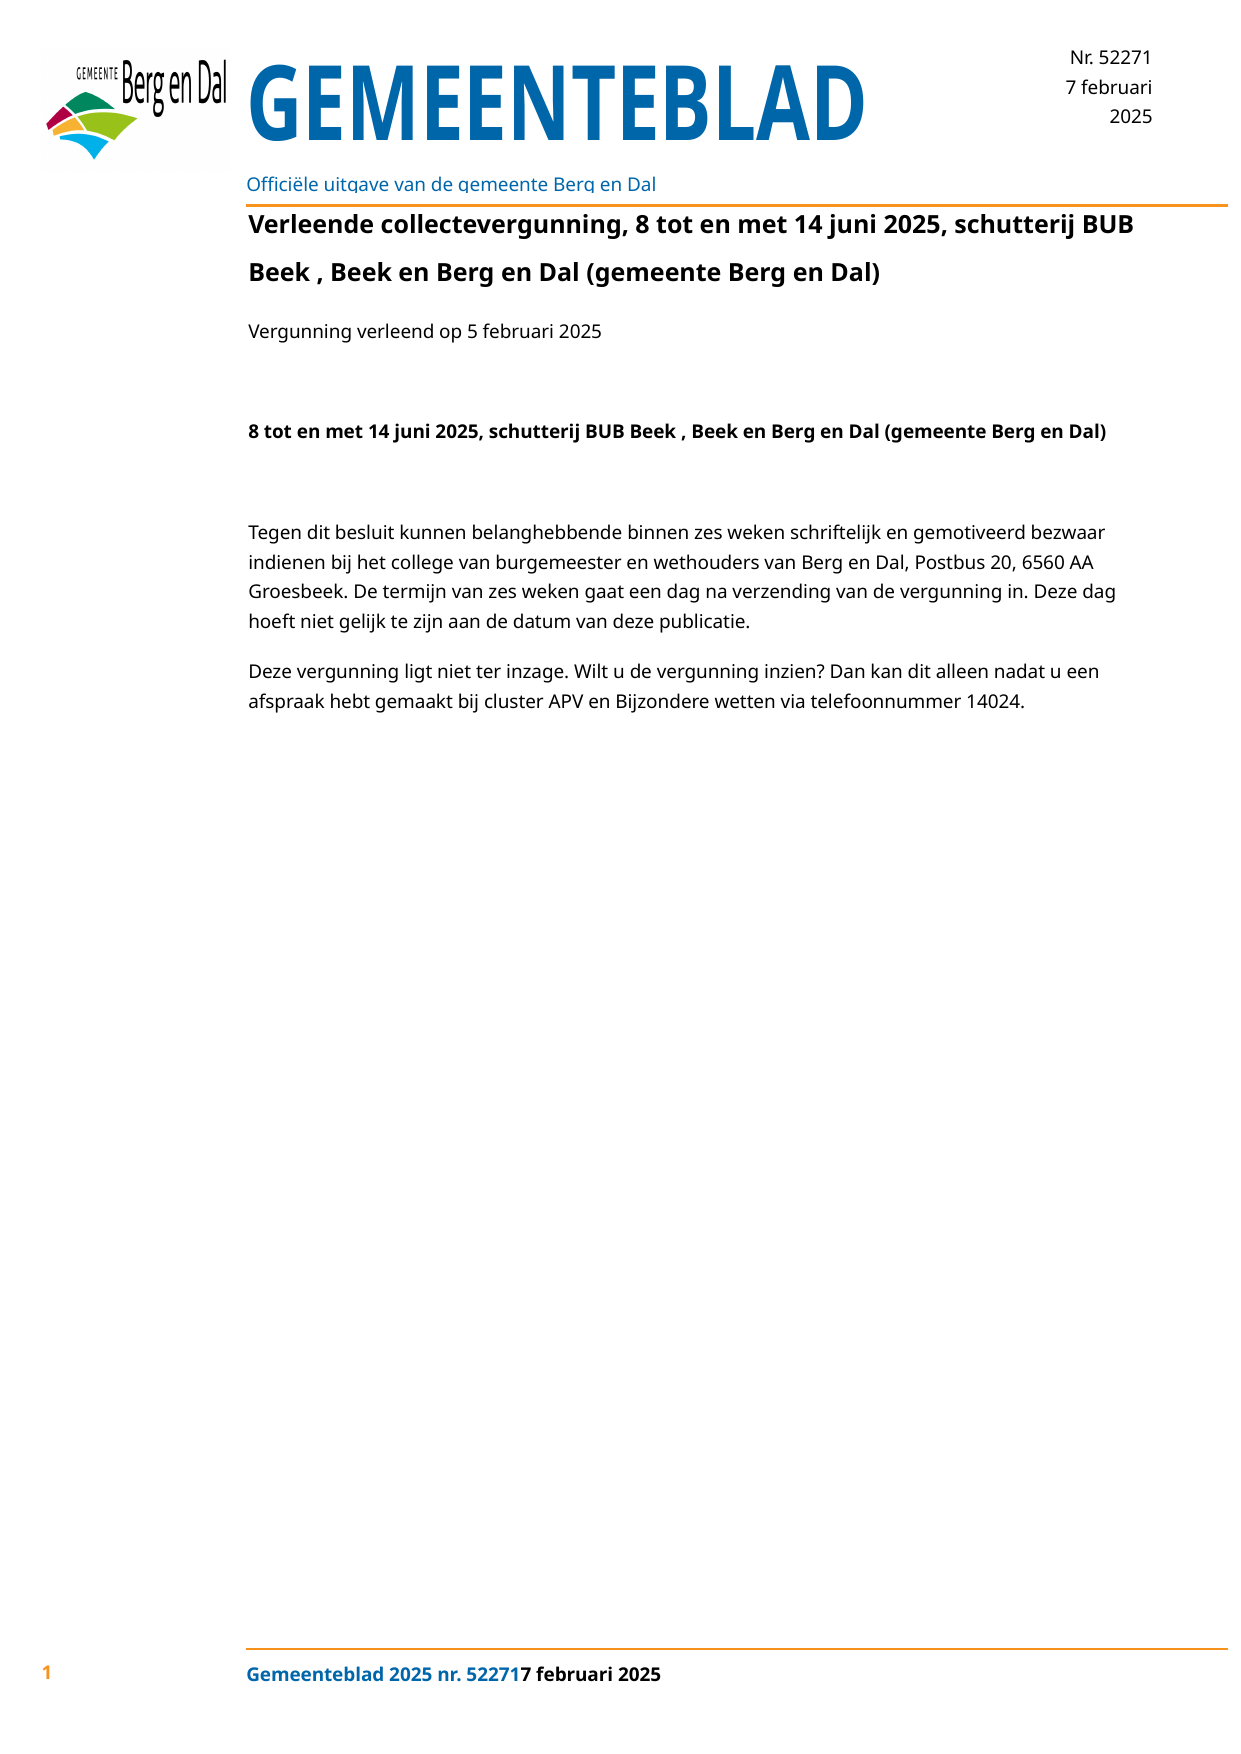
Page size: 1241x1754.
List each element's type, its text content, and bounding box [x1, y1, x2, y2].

text Vergunning verleend op 5 februari 2025 [248, 318, 1152, 344]
text 8 tot en met 14 juni 2025, schutterij BUB Beek , Beek en Berg en Dal (gemeente Berg en Dal) [248, 419, 1152, 444]
text Deze vergunning ligt niet ter inzage. Wilt u de vergunning inzien? Dan kan dit alleen nadat u een afspraak hebt gemaakt bij cluster APV en Bijzondere wetten via telefoonnummer 14024. [248, 659, 1152, 714]
text Verleende collectevergunning, 8 tot en met 14 juni 2025, schutterij BUB Beek , Beek en Berg en Dal (gemeente Berg en Dal) [248, 207, 1152, 288]
picture [41, 47, 231, 172]
text Tegen dit besluit kunnen belanghebbende binnen zes weken schriftelijk en gemotiveerd bezwaar indienen bij het college van burgemeester en wethouders van Berg en Dal, Postbus 20, 6560 AA Groesbeek. De termijn van zes weken gaat een dag na verzending van de vergunning in. Deze dag hoeft niet gelijk te zijn aan de datum van deze publicatie. [248, 519, 1152, 634]
